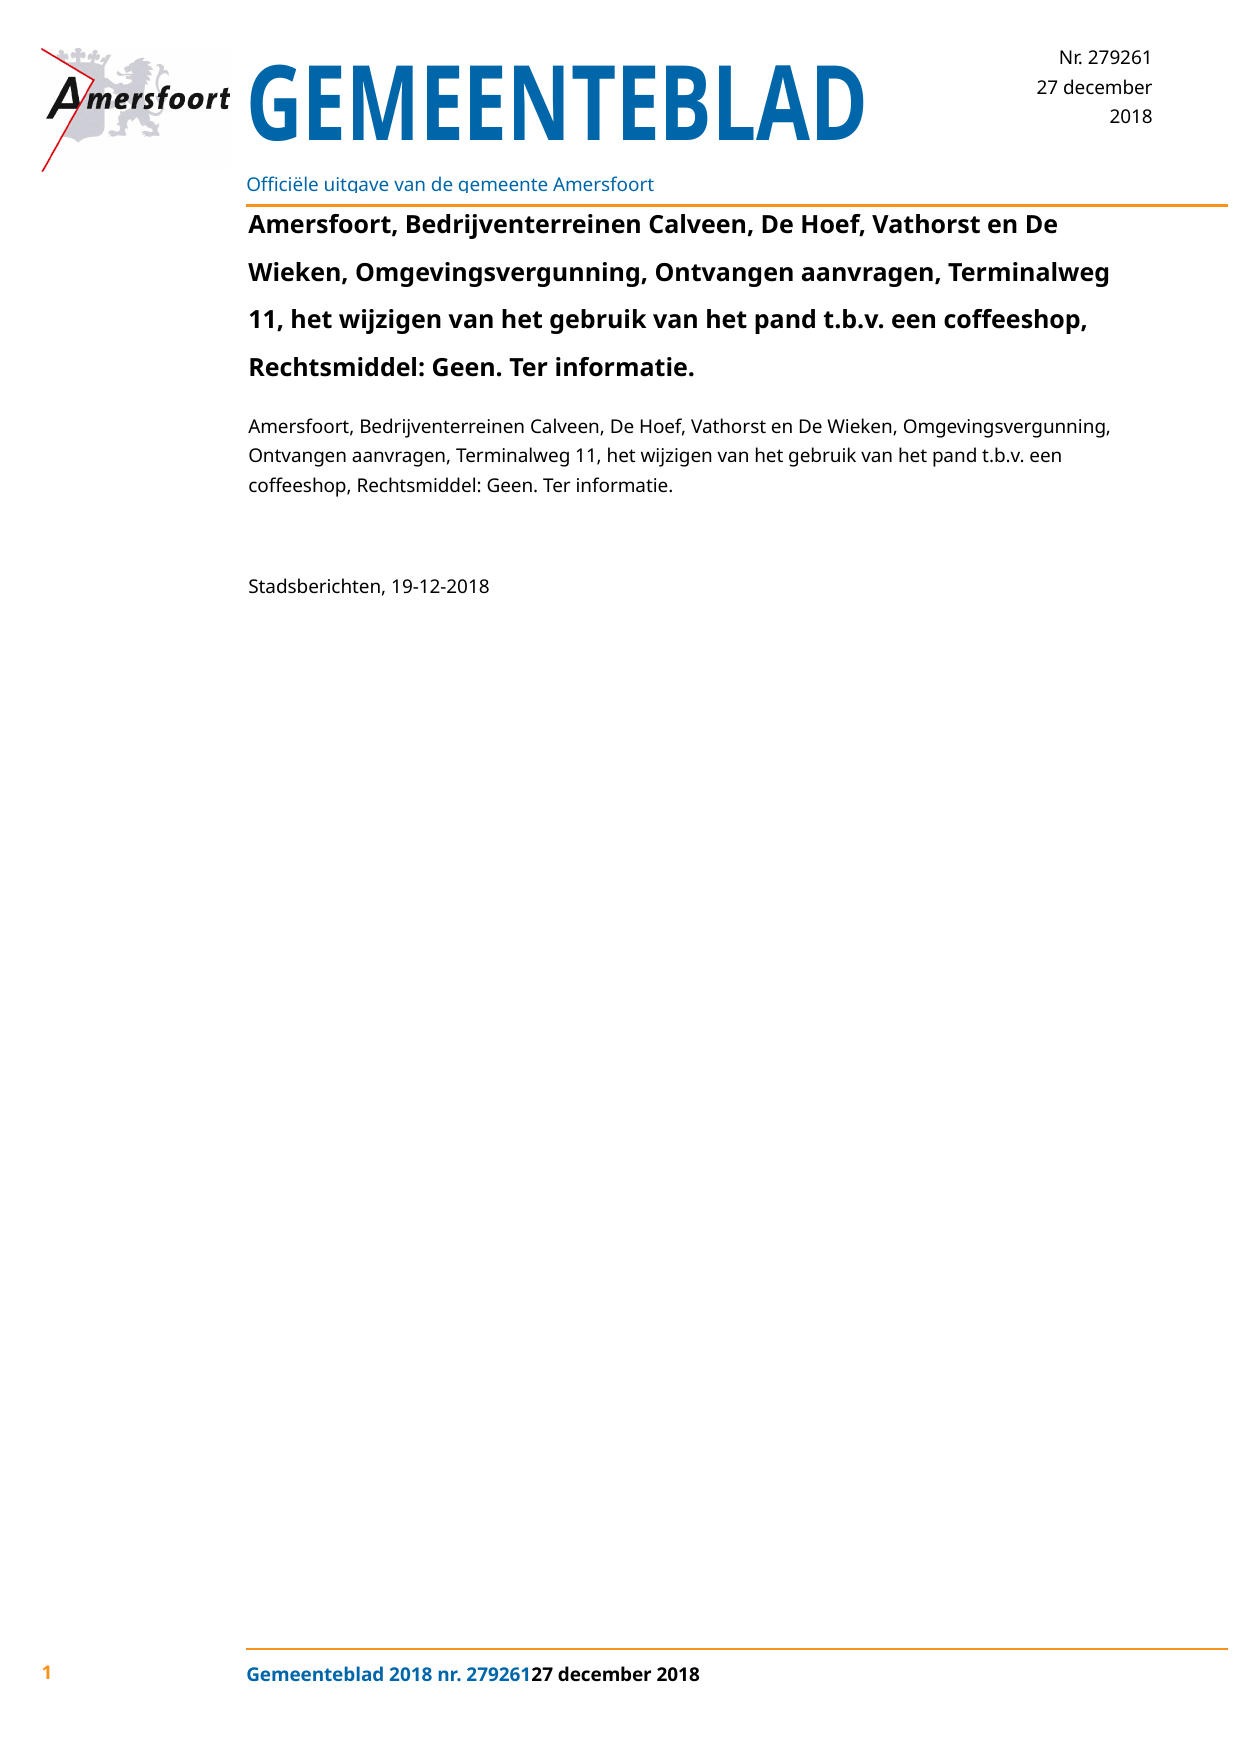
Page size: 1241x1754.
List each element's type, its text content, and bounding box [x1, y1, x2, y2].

text Amersfoort, Bedrijventerreinen Calveen, De Hoef, Vathorst en De Wieken, Omgevingsvergunning, Ontvangen aanvragen, Terminalweg 11, het wijzigen van het gebruik van het pand t.b.v. een coffeeshop, Rechtsmiddel: Geen. Ter informatie. [248, 207, 1152, 384]
picture [41, 47, 231, 172]
text Amersfoort, Bedrijventerreinen Calveen, De Hoef, Vathorst en De Wieken, Omgevingsvergunning, Ontvangen aanvragen, Terminalweg 11, het wijzigen van het gebruik van het pand t.b.v. een coffeeshop, Rechtsmiddel: Geen. Ter informatie. [248, 413, 1152, 498]
text Stadsberichten, 19-12-2018 [248, 573, 1152, 599]
